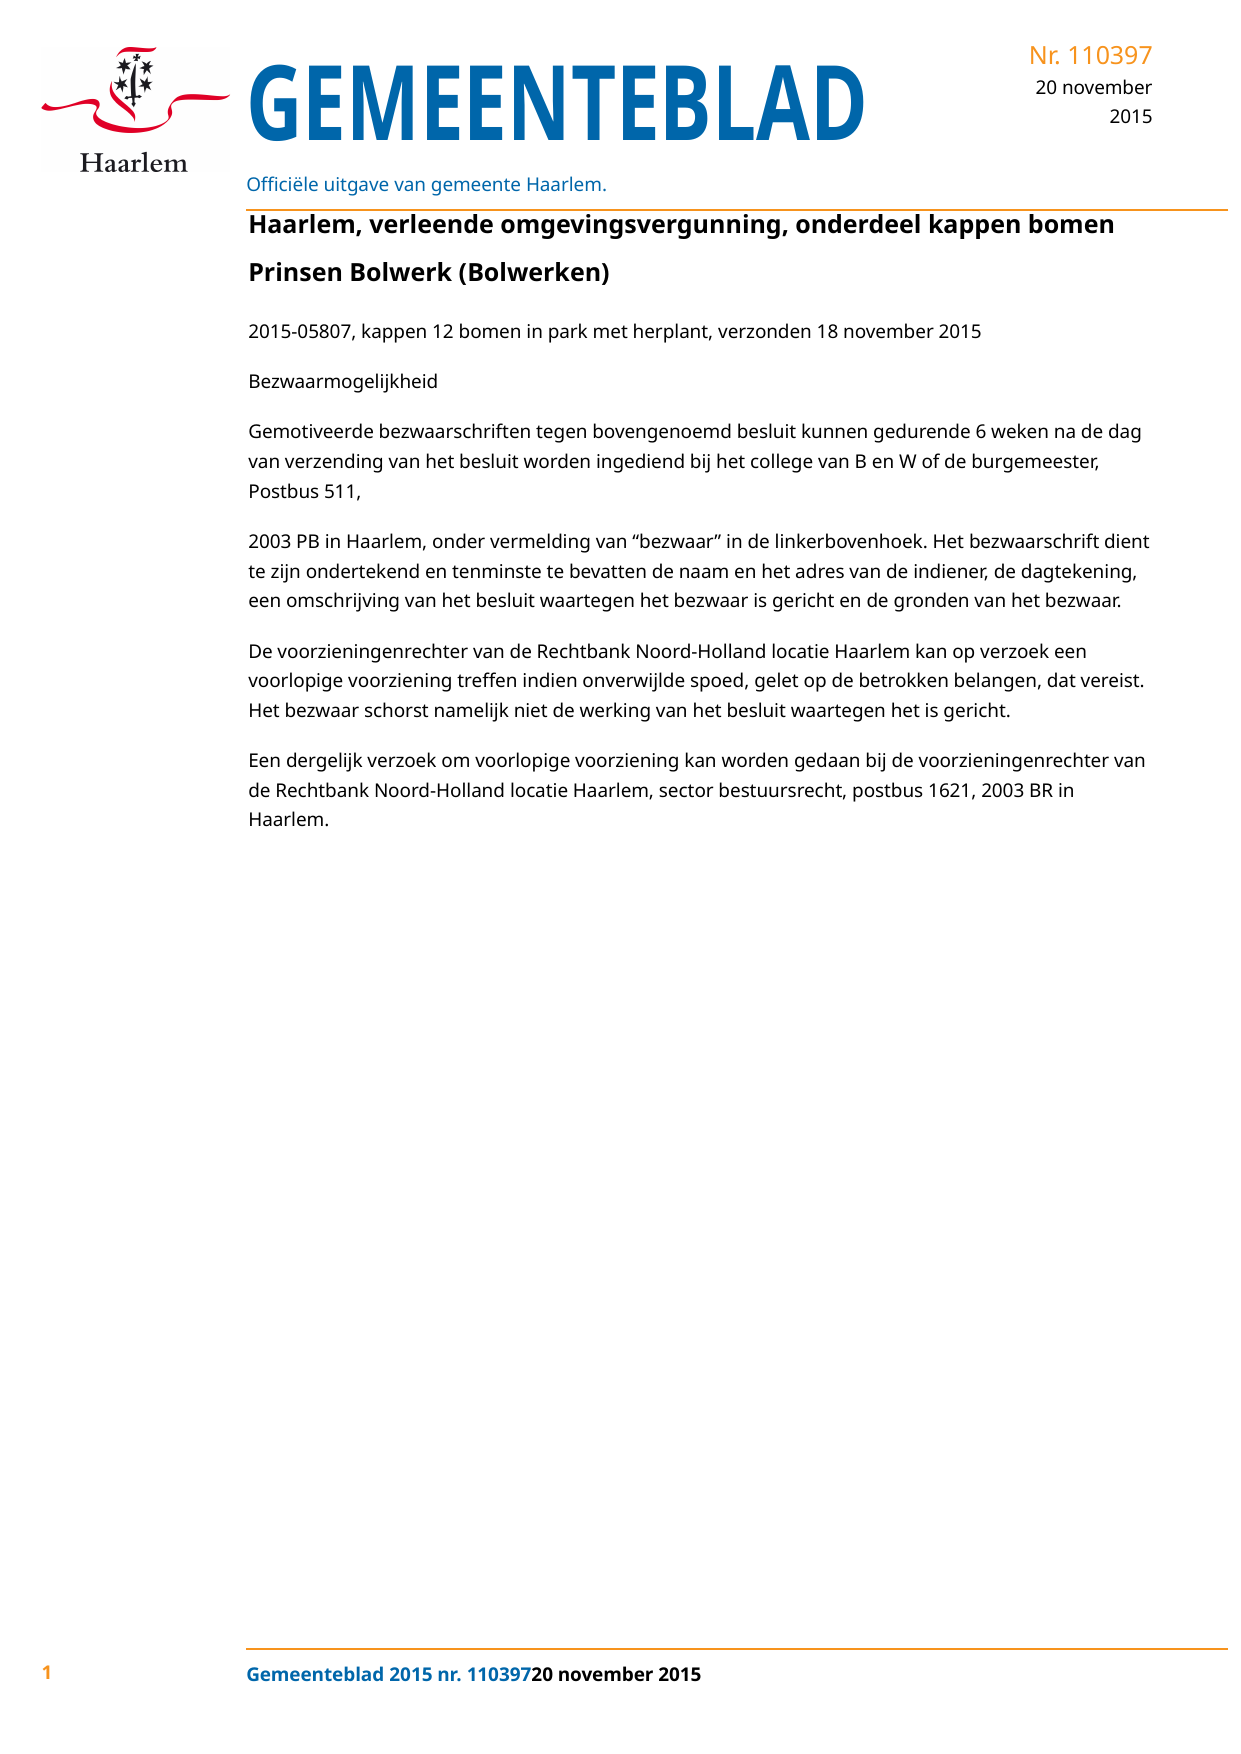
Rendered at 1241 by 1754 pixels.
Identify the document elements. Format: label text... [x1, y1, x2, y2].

picture [41, 47, 231, 172]
text De voorzieningenrechter van de Rechtbank Noord-Holland locatie Haarlem kan op verzoek een voorlopige voorziening treffen indien onverwijlde spoed, gelet op de betrokken belangen, dat vereist. Het bezwaar schorst namelijk niet de werking van het besluit waartegen het is gericht. [248, 638, 1152, 723]
text Haarlem, verleende omgevingsvergunning, onderdeel kappen bomen Prinsen Bolwerk (Bolwerken) [248, 211, 1152, 288]
text 2015-05807, kappen 12 bomen in park met herplant, verzonden 18 november 2015 [248, 318, 1152, 344]
text 2003 PB in Haarlem, onder vermelding van “bezwaar” in de linkerbovenhoek. Het bezwaarschrift dient te zijn ondertekend en tenminste te bevatten de naam en het adres van de indiener, de dagtekening, een omschrijving van het besluit waartegen het bezwaar is gericht en de gronden van het bezwaar. [248, 528, 1152, 613]
text Bezwaarmogelijkheid [248, 368, 1152, 394]
text Gemotiveerde bezwaarschriften tegen bovengenoemd besluit kunnen gedurende 6 weken na de dag van verzending van het besluit worden ingediend bij het college van B en W of de burgemeester, Postbus 511, [248, 419, 1152, 504]
text Een dergelijk verzoek om voorlopige voorziening kan worden gedaan bij de voorzieningenrechter van de Rechtbank Noord-Holland locatie Haarlem, sector bestuursrecht, postbus 1621, 2003 BR in Haarlem. [248, 747, 1152, 832]
